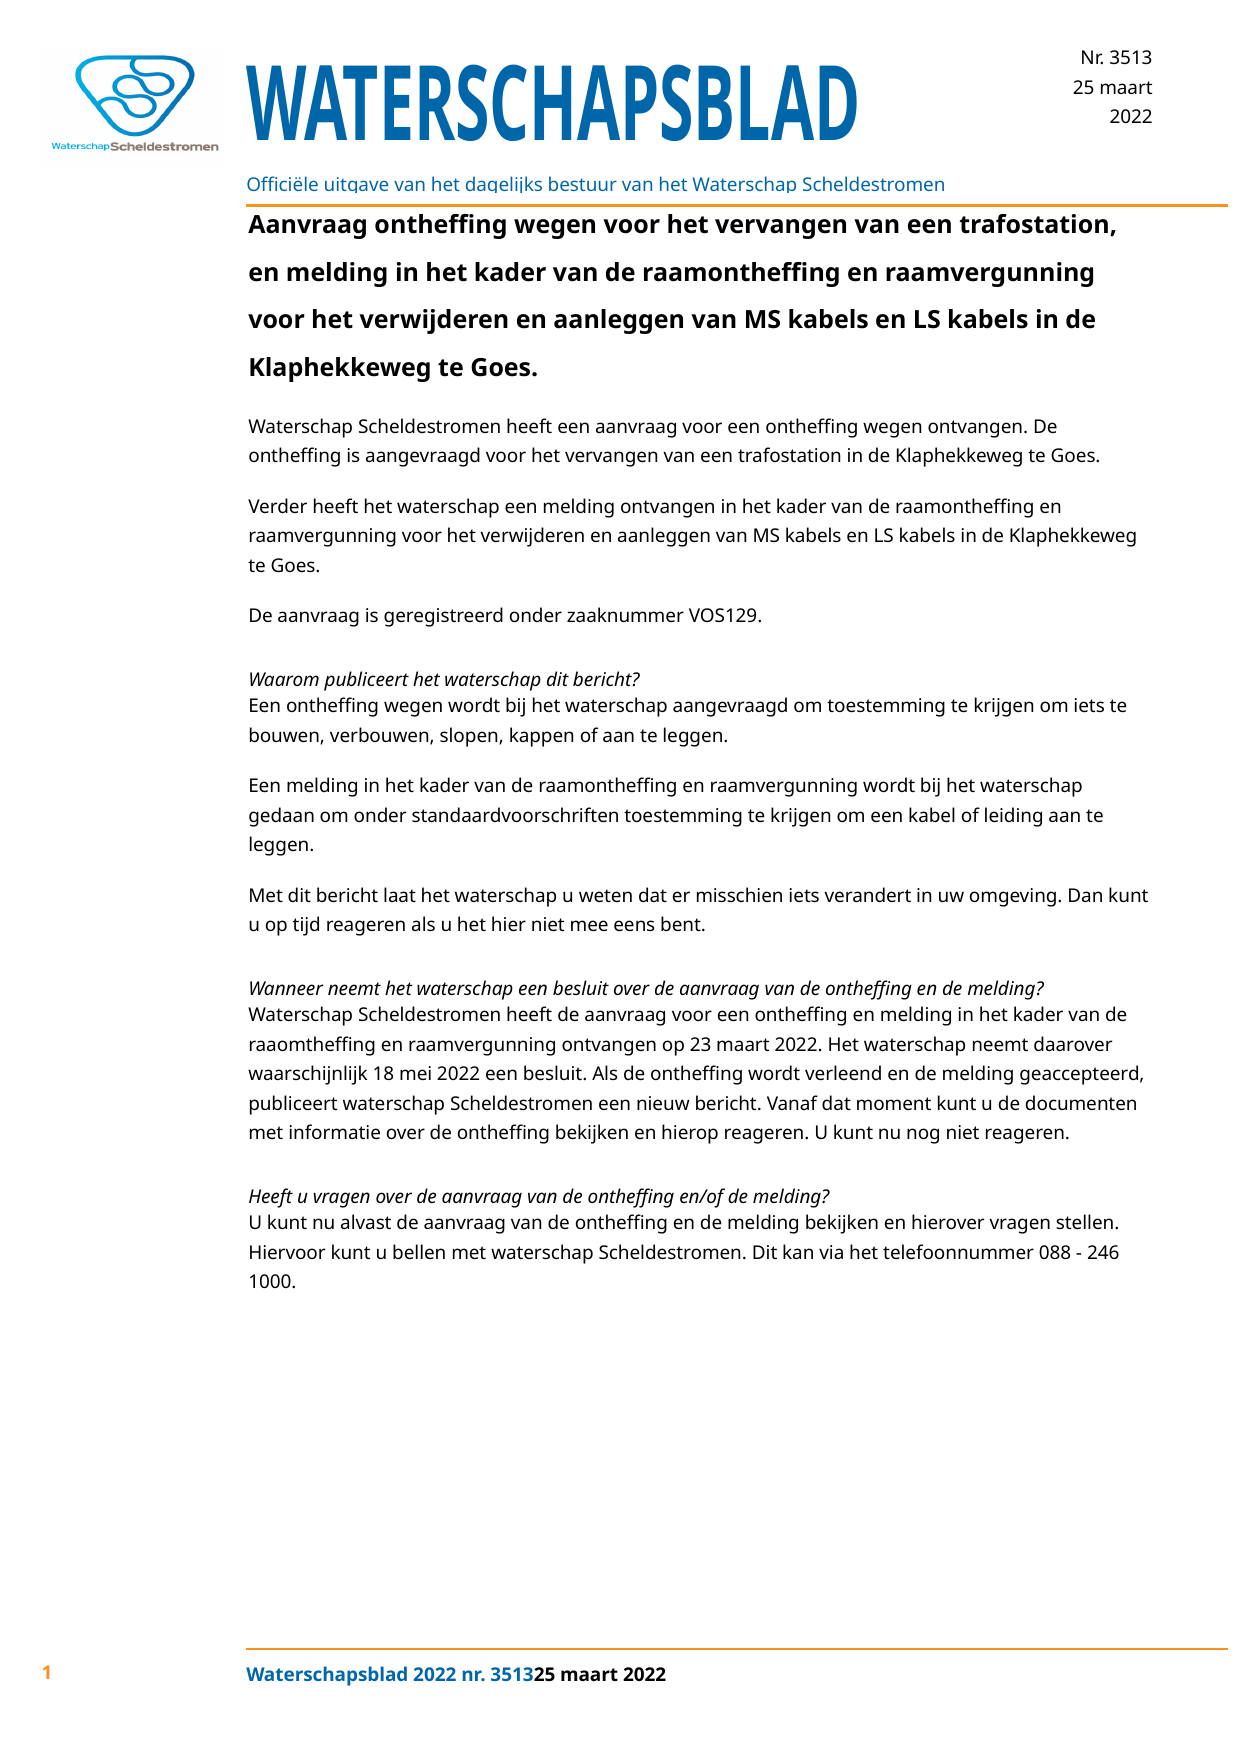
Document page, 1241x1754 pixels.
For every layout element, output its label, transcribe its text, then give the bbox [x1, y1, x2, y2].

text Een melding in het kader van de raamontheffing en raamvergunning wordt bij het waterschap gedaan om onder standaardvoorschriften toestemming te krijgen om een kabel of leiding aan te leggen. [248, 772, 1152, 857]
text Heeft u vragen over de aanvraag van de ontheffing en/of de melding? [248, 1183, 1152, 1209]
text Een ontheffing wegen wordt bij het waterschap aangevraagd om toestemming te krijgen om iets te bouwen, verbouwen, slopen, kappen of aan te leggen. [248, 692, 1152, 748]
text Waterschap Scheldestromen heeft de aanvraag voor een ontheffing en melding in het kader van de raaomtheffing en raamvergunning ontvangen op 23 maart 2022. Het waterschap neemt daarover waarschijnlijk 18 mei 2022 een besluit. Als de ontheffing wordt verleend en de melding geaccepteerd, publiceert waterschap Scheldestromen een nieuw bericht. Vanaf dat moment kunt u de documenten met informatie over de ontheffing bekijken en hierop reageren. U kunt nu nog niet reageren. [248, 1001, 1152, 1145]
picture [41, 47, 231, 172]
text Wanneer neemt het waterschap een besluit over de aanvraag van de ontheffing en de melding? [248, 976, 1152, 1001]
text Waterschap Scheldestromen heeft een aanvraag voor een ontheffing wegen ontvangen. De ontheffing is aangevraagd voor het vervangen van een trafostation in de Klaphekkeweg te Goes. [248, 413, 1152, 468]
text Aanvraag ontheffing wegen voor het vervangen van een trafostation, en melding in het kader van de raamontheffing en raamvergunning voor het verwijderen en aanleggen van MS kabels en LS kabels in de Klaphekkeweg te Goes. [248, 207, 1152, 384]
text Waarom publiceert het waterschap dit bericht? [248, 667, 1152, 692]
text Verder heeft het waterschap een melding ontvangen in het kader van de raamontheffing en raamvergunning voor het verwijderen en aanleggen van MS kabels en LS kabels in de Klaphekkeweg te Goes. [248, 493, 1152, 578]
text De aanvraag is geregistreerd onder zaaknummer VOS129. [248, 603, 1152, 628]
text U kunt nu alvast de aanvraag van de ontheffing en de melding bekijken en hierover vragen stellen. Hiervoor kunt u bellen met waterschap Scheldestromen. Dit kan via het telefoonnummer 088 - 246 1000. [248, 1209, 1152, 1294]
text Met dit bericht laat het waterschap u weten dat er misschien iets verandert in uw omgeving. Dan kunt u op tijd reageren als u het hier niet mee eens bent. [248, 882, 1152, 937]
